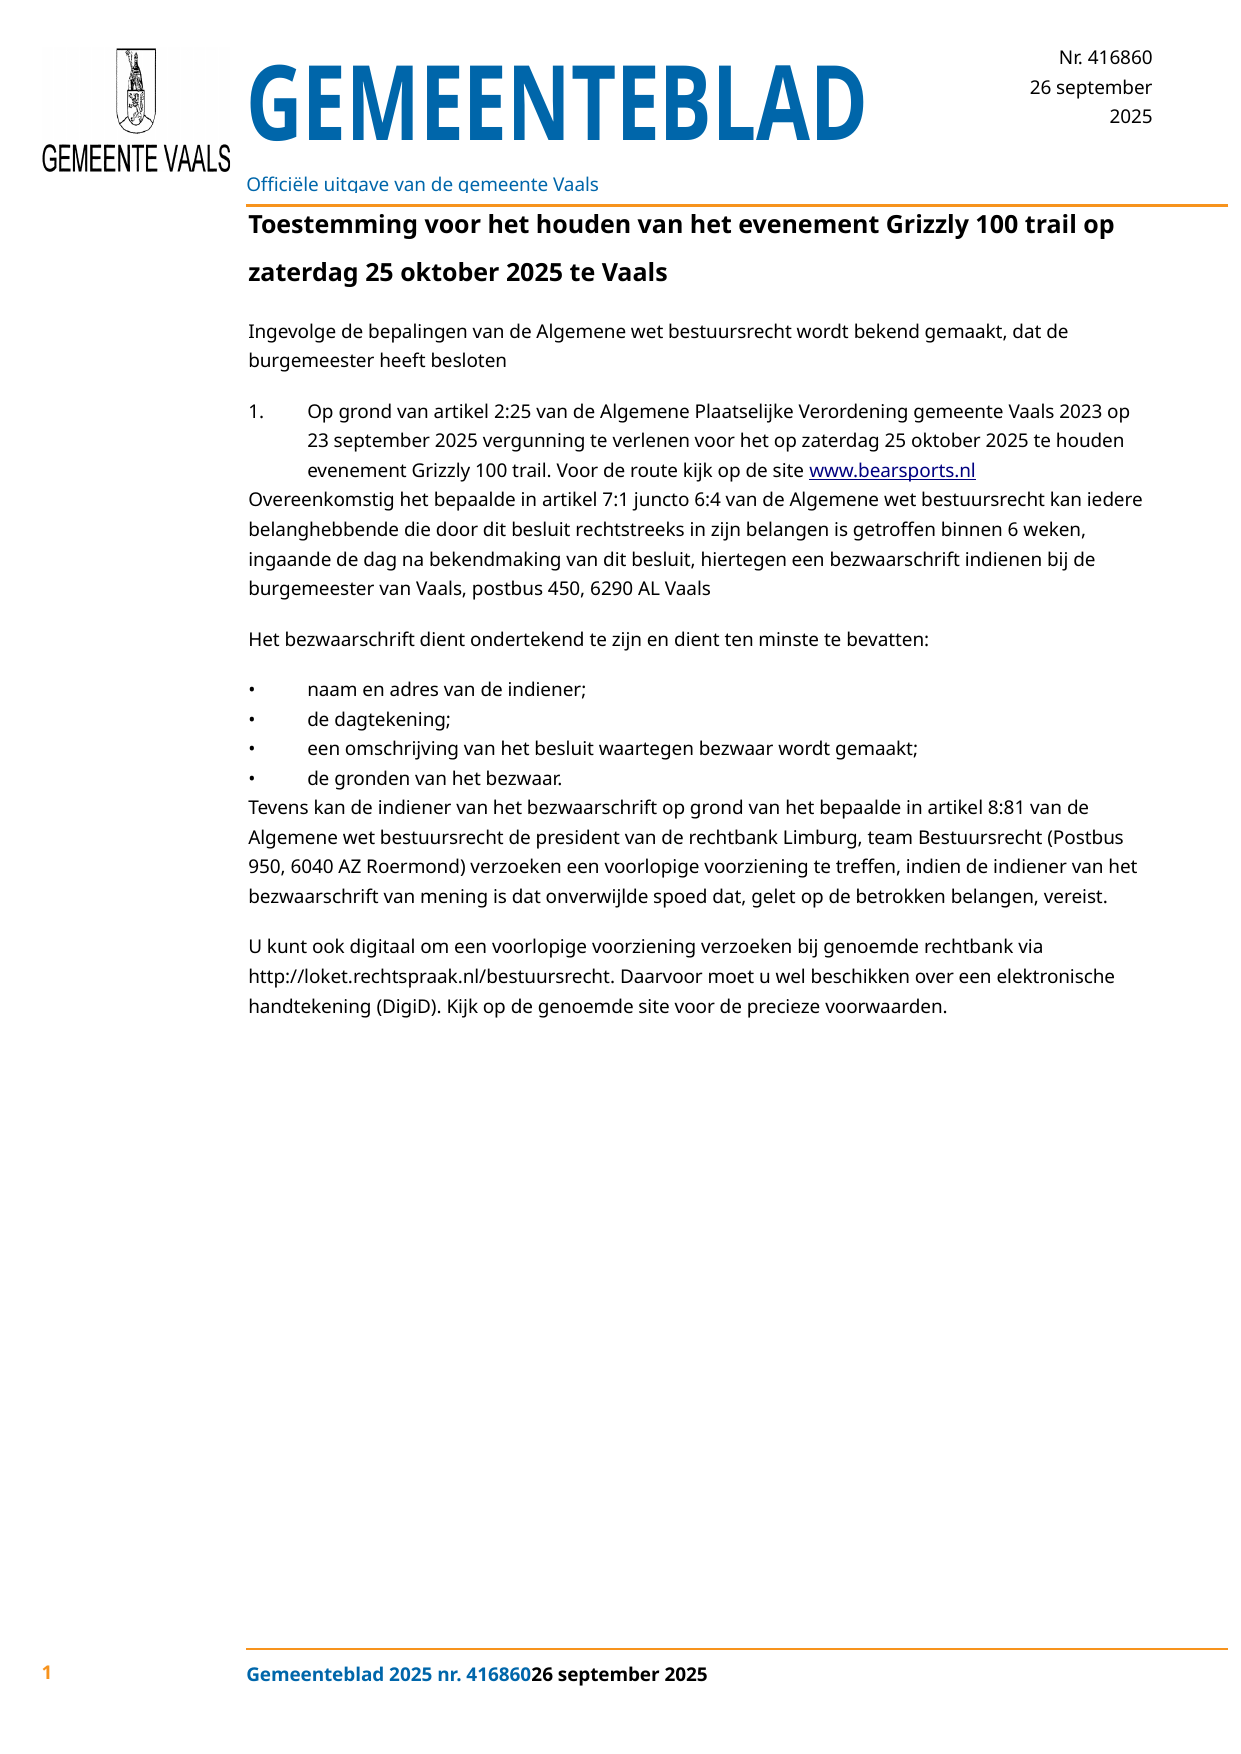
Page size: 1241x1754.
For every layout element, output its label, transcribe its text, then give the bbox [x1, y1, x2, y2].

text Het bezwaarschrift dient ondertekend te zijn en dient ten minste te bevatten: [248, 626, 1152, 652]
picture [41, 47, 231, 172]
list een omschrijving van het besluit waartegen bezwaar wordt gemaakt; [248, 735, 1152, 761]
text U kunt ook digitaal om een voorlopige voorziening verzoeken bij genoemde rechtbank via http://loket.rechtspraak.nl/bestuursrecht. Daarvoor moet u wel beschikken over een elektronische handtekening (DigiD). Kijk op de genoemde site voor de precieze voorwaarden. [248, 934, 1152, 1019]
text Tevens kan de indiener van het bezwaarschrift op grond van het bepaalde in artikel 8:81 van de Algemene wet bestuursrecht de president van de rechtbank Limburg, team Bestuursrecht (Postbus 950, 6040 AZ Roermond) verzoeken een voorlopige voorziening te treffen, indien de indiener van het bezwaarschrift van mening is dat onverwijlde spoed dat, gelet op de betrokken belangen, vereist. [248, 794, 1152, 909]
text Ingevolge de bepalingen van de Algemene wet bestuursrecht wordt bekend gemaakt, dat de burgemeester heeft besloten [248, 318, 1152, 373]
text Toestemming voor het houden van het evenement Grizzly 100 trail op zaterdag 25 oktober 2025 te Vaals [248, 207, 1152, 288]
list naam en adres van de indiener; [248, 676, 1152, 702]
list de dagtekening; [248, 706, 1152, 732]
list de gronden van het bezwaar. [248, 765, 1152, 791]
list Op grond van artikel 2:25 van de Algemene Plaatselijke Verordening gemeente Vaals 2023 op 23 september 2025 vergunning te verlenen voor het op zaterdag 25 oktober 2025 te houden evenement Grizzly 100 trail. Voor de route kijk op de site www.bearsports.nl [248, 398, 1152, 483]
text Overeenkomstig het bepaalde in artikel 7:1 juncto 6:4 van de Algemene wet bestuursrecht kan iedere belanghebbende die door dit besluit rechtstreeks in zijn belangen is getroffen binnen 6 weken, ingaande de dag na bekendmaking van dit besluit, hiertegen een bezwaarschrift indienen bij de burgemeester van Vaals, postbus 450, 6290 AL Vaals [248, 487, 1152, 601]
